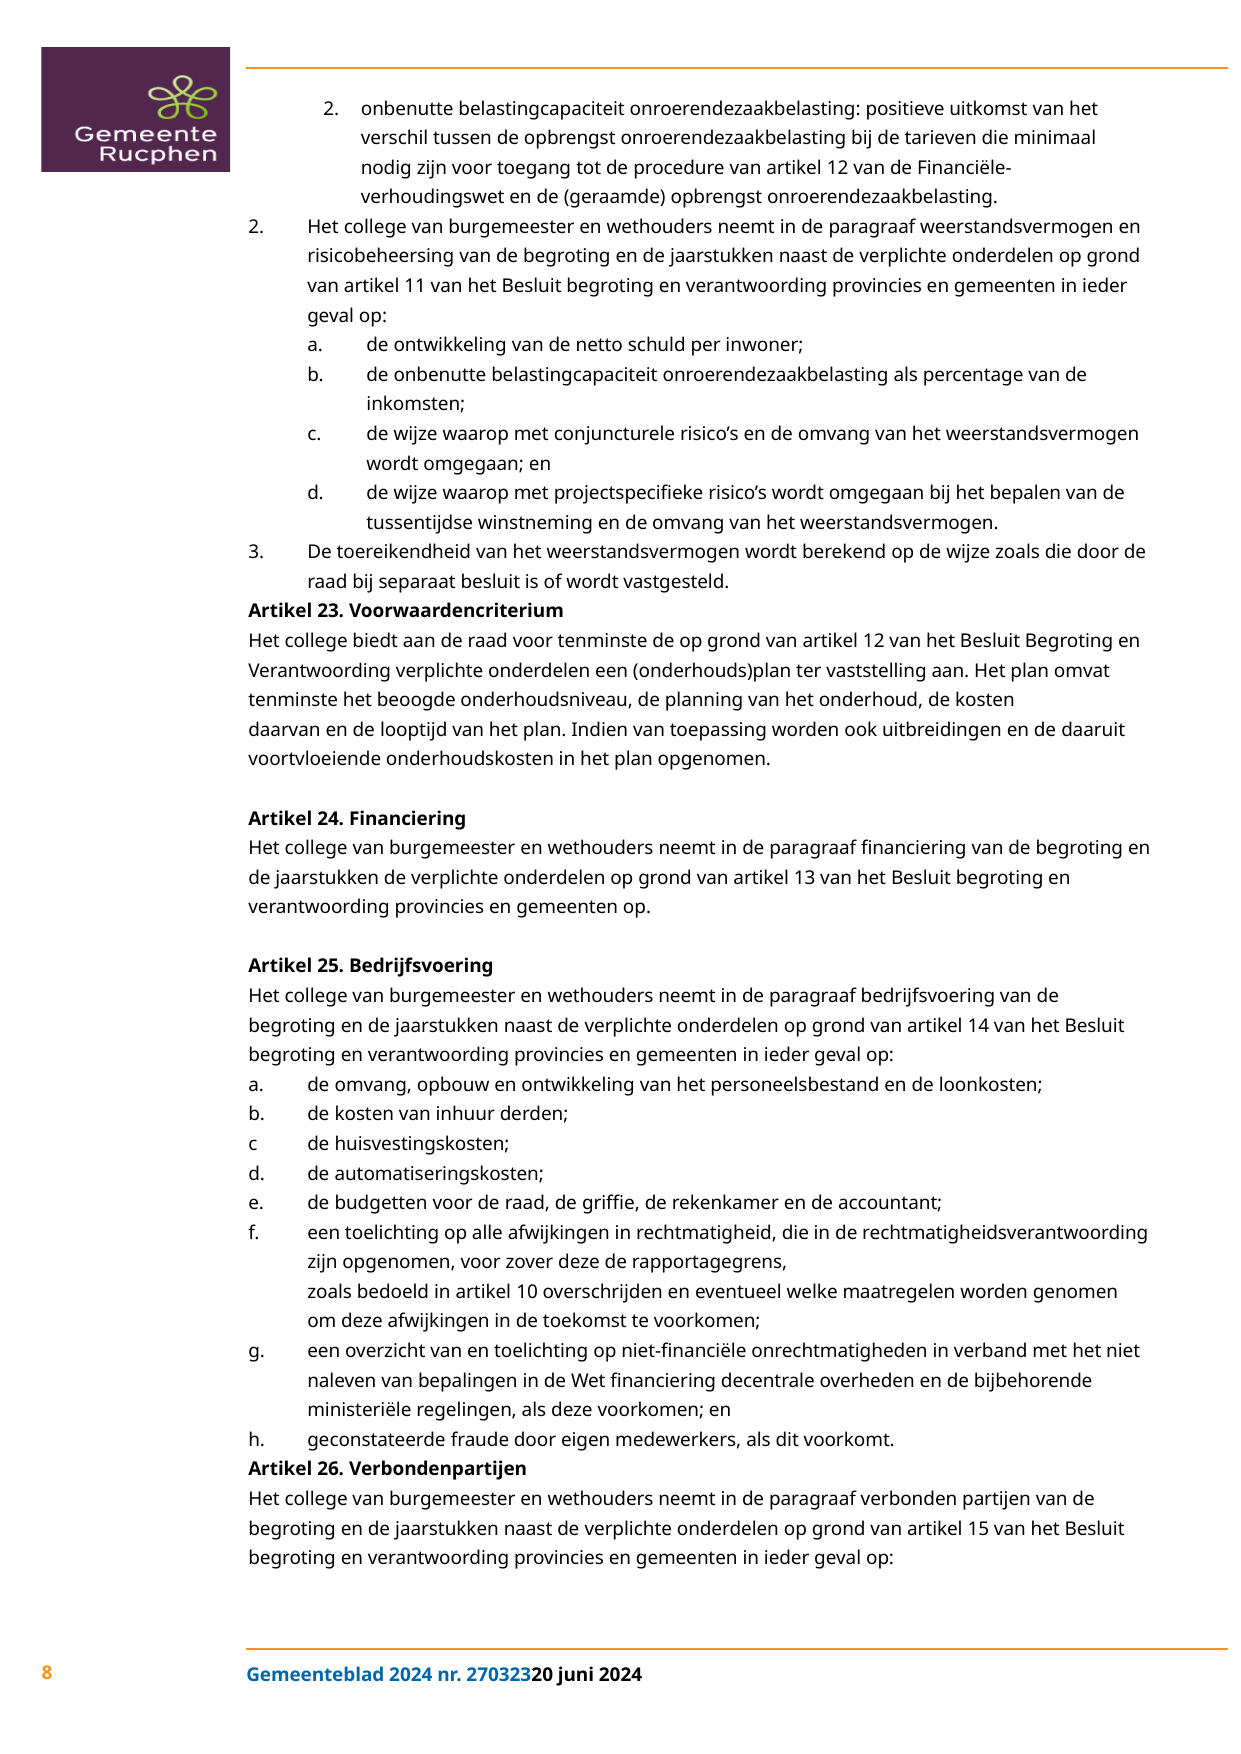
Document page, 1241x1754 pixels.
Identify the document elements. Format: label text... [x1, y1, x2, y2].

list de automatiseringskosten; [248, 1160, 1152, 1186]
list de budgetten voor de raad, de griffie, de rekenkamer en de accountant; [248, 1189, 1152, 1215]
text Artikel 26. Verbondenpartijen [248, 1456, 1152, 1481]
list de wijze waarop met conjuncturele risico’s en de omvang van het weerstandsvermogen wordt omgegaan; en [307, 420, 1152, 476]
picture [41, 47, 231, 172]
list de kosten van inhuur derden; [248, 1101, 1152, 1126]
text Het college biedt aan de raad voor tenminste de op grond van artikel 12 van het Besluit Begroting en Verantwoording verplichte onderdelen een (onderhouds)plan ter vaststelling aan. Het plan omvat tenminste het beoogde onderhoudsniveau, de planning van het onderhoud, de kosten daarvan en de looptijd van het plan. Indien van toepassing worden ook uitbreidingen en de daaruit voortvloeiende onderhoudskosten in het plan opgenomen. [248, 627, 1152, 771]
list een overzicht van en toelichting op niet-financiële onrechtmatigheden in verband met het niet naleven van bepalingen in de Wet financiering decentrale overheden en de bijbehorende ministeriële regelingen, als deze voorkomen; en [248, 1337, 1152, 1422]
list de ontwikkeling van de netto schuld per inwoner; [307, 331, 1152, 357]
text Artikel 24. Financiering [248, 805, 1152, 831]
list Het college van burgemeester en wethouders neemt in de paragraaf weerstandsvermogen en risicobeheersing van de begroting en de jaarstukken naast de verplichte onderdelen op grond van artikel 11 van het Besluit begroting en verantwoording provincies en gemeenten in ieder geval op: [248, 213, 1152, 328]
list onbenutte belastingcapaciteit onroerendezaakbelasting: positieve uitkomst van het verschil tussen de opbrengst onroerendezaakbelasting bij de tarieven die minimaal nodig zijn voor toegang tot de procedure van artikel 12 van de Financiële-verhoudingswet en de (geraamde) opbrengst onroerendezaakbelasting. [323, 95, 1152, 209]
list de huisvestingskosten; [248, 1130, 1152, 1156]
list de omvang, opbouw en ontwikkeling van het personeelsbestand en de loonkosten; [248, 1071, 1152, 1097]
list de wijze waarop met projectspecifieke risico’s wordt omgegaan bij het bepalen van de tussentijdse winstneming en de omvang van het weerstandsvermogen. [307, 479, 1152, 535]
text Het college van burgemeester en wethouders neemt in de paragraaf verbonden partijen van de begroting en de jaarstukken naast de verplichte onderdelen op grond van artikel 15 van het Besluit begroting en verantwoording provincies en gemeenten in ieder geval op: [248, 1485, 1152, 1570]
list De toereikendheid van het weerstandsvermogen wordt berekend op de wijze zoals die door de raad bij separaat besluit is of wordt vastgesteld. [248, 538, 1152, 594]
text Het college van burgemeester en wethouders neemt in de paragraaf bedrijfsvoering van de begroting en de jaarstukken naast de verplichte onderdelen op grond van artikel 14 van het Besluit begroting en verantwoording provincies en gemeenten in ieder geval op: [248, 982, 1152, 1067]
list een toelichting op alle afwijkingen in rechtmatigheid, die in de rechtmatigheidsverantwoording zijn opgenomen, voor zover deze de rapportagegrens, zoals bedoeld in artikel 10 overschrijden en eventueel welke maatregelen worden genomen om deze afwijkingen in de toekomst te voorkomen; [248, 1219, 1152, 1333]
text Artikel 25. Bedrijfsvoering [248, 953, 1152, 978]
list de onbenutte belastingcapaciteit onroerendezaakbelasting als percentage van de inkomsten; [307, 361, 1152, 416]
text Artikel 23. Voorwaardencriterium [248, 598, 1152, 623]
list geconstateerde fraude door eigen medewerkers, als dit voorkomt. [248, 1426, 1152, 1452]
text Het college van burgemeester en wethouders neemt in de paragraaf financiering van de begroting en de jaarstukken de verplichte onderdelen op grond van artikel 13 van het Besluit begroting en verantwoording provincies en gemeenten op. [248, 834, 1152, 919]
